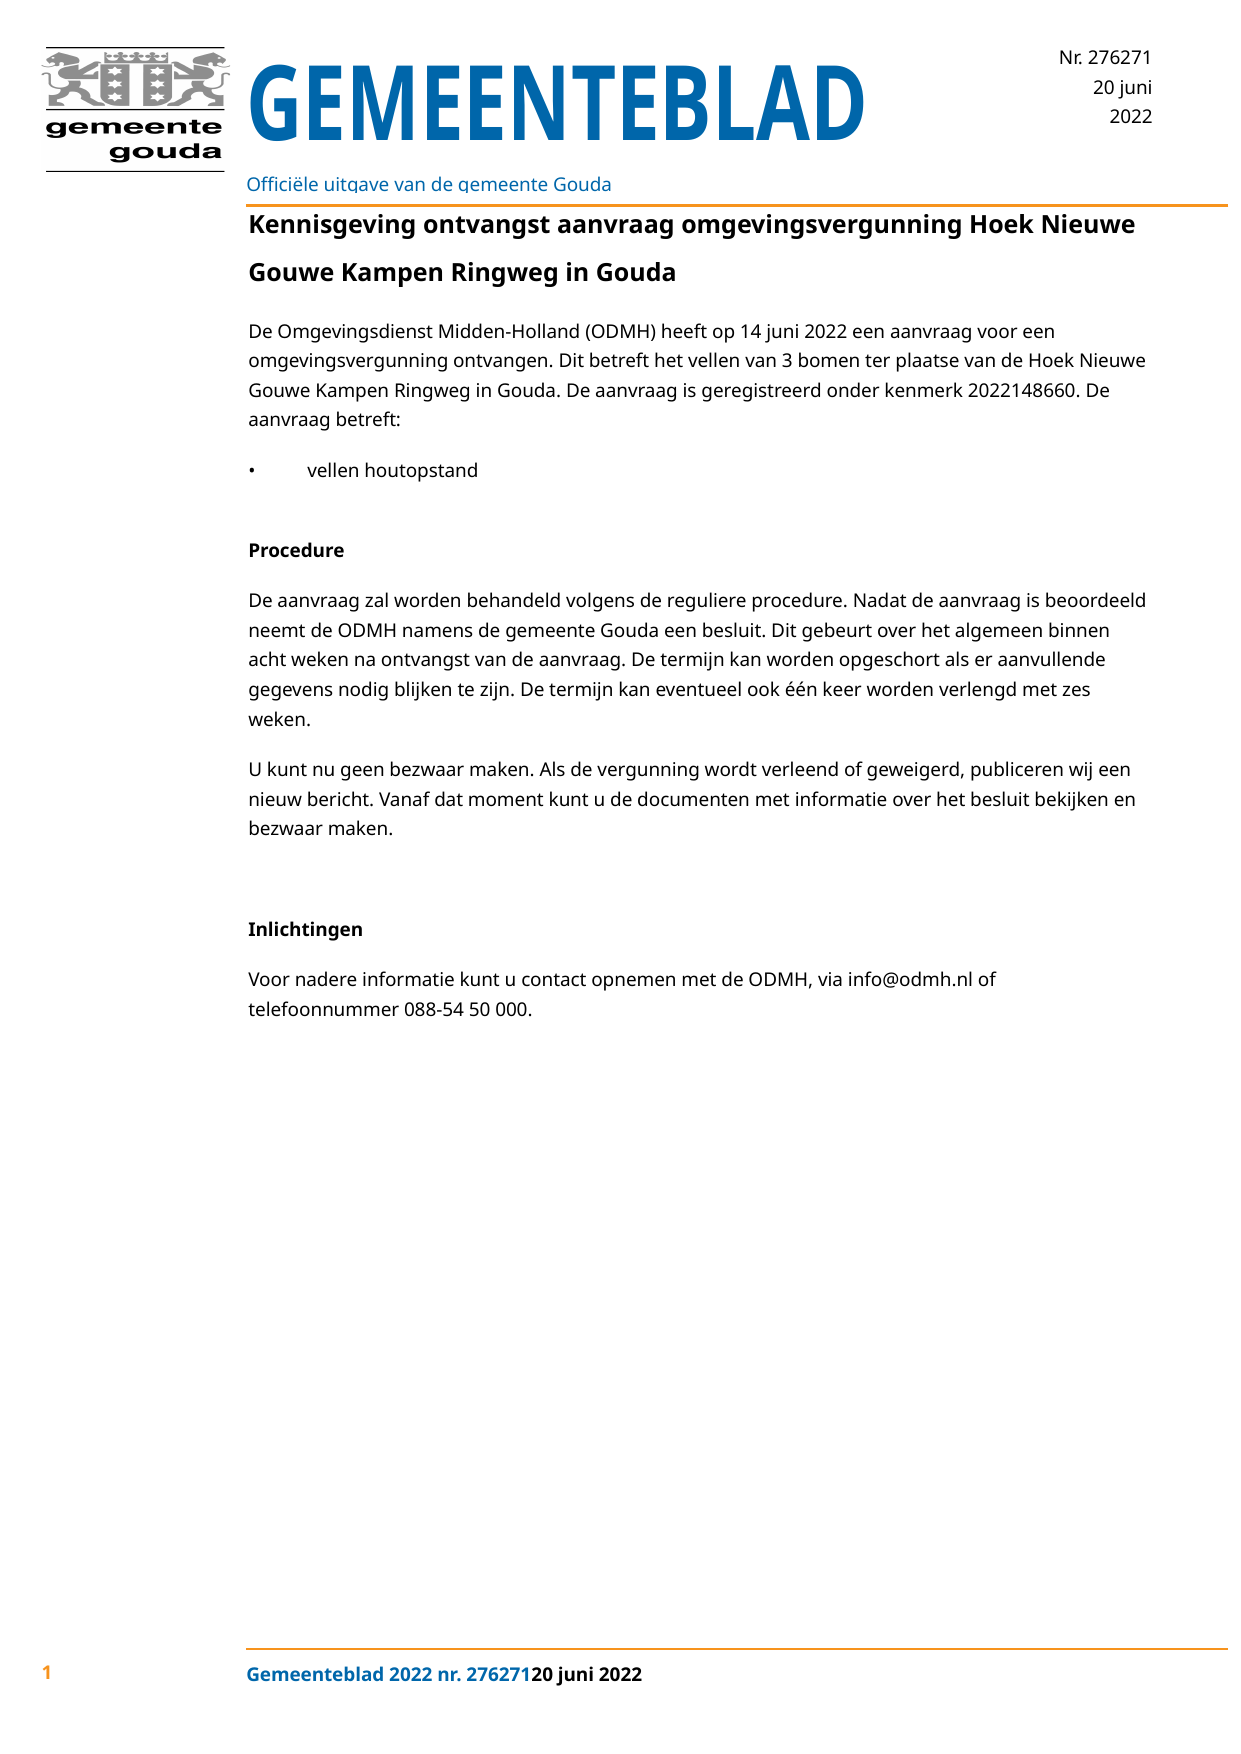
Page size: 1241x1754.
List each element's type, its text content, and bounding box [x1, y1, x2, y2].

text Procedure [248, 537, 1152, 563]
text De Omgevingsdienst Midden-Holland (ODMH) heeft op 14 juni 2022 een aanvraag voor een omgevingsvergunning ontvangen. Dit betreft het vellen van 3 bomen ter plaatse van de Hoek Nieuwe Gouwe Kampen Ringweg in Gouda. De aanvraag is geregistreerd onder kenmerk 2022148660. De aanvraag betreft: [248, 318, 1152, 432]
text U kunt nu geen bezwaar maken. Als de vergunning wordt verleend of geweigerd, publiceren wij een nieuw bericht. Vanaf dat moment kunt u de documenten met informatie over het besluit bekijken en bezwaar maken. [248, 756, 1152, 841]
list vellen houtopstand [248, 457, 1152, 483]
text Inlichtingen [248, 916, 1152, 942]
text De aanvraag zal worden behandeld volgens de reguliere procedure. Nadat de aanvraag is beoordeeld neemt de ODMH namens de gemeente Gouda een besluit. Dit gebeurt over het algemeen binnen acht weken na ontvangst van de aanvraag. De termijn kan worden opgeschort als er aanvullende gegevens nodig blijken te zijn. De termijn kan eventueel ook één keer worden verlengd met zes weken. [248, 587, 1152, 732]
text Kennisgeving ontvangst aanvraag omgevingsvergunning Hoek Nieuwe Gouwe Kampen Ringweg in Gouda [248, 207, 1152, 288]
picture [41, 47, 231, 172]
text Voor nadere informatie kunt u contact opnemen met de ODMH, via info@odmh.nl of telefoonnummer 088-54 50 000. [248, 967, 1152, 1022]
